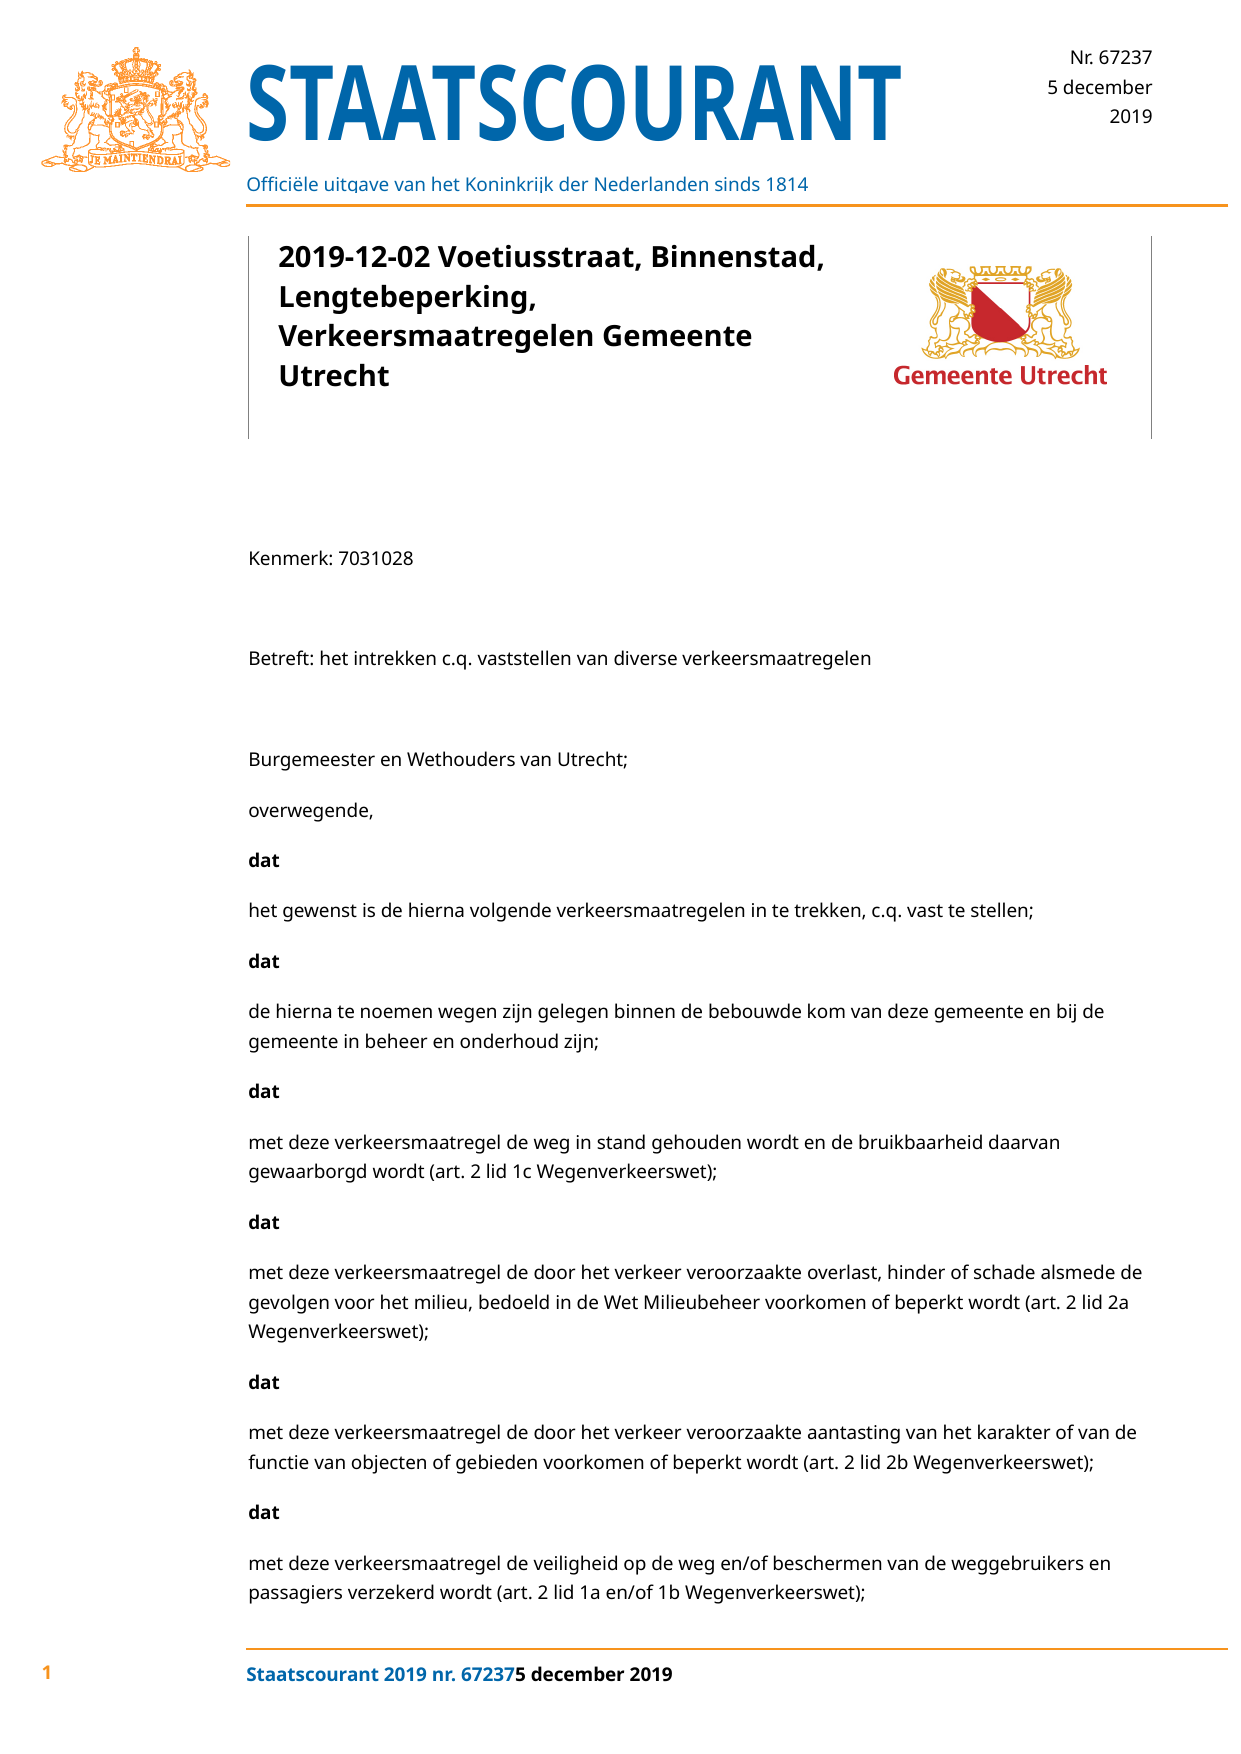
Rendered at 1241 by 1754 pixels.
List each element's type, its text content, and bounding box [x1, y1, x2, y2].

table_header [1119, 236, 1151, 413]
text dat [248, 1369, 1152, 1395]
picture [882, 236, 1119, 414]
table_header [850, 236, 882, 413]
picture [41, 47, 231, 172]
text Kenmerk: 7031028 [248, 545, 1152, 571]
text met deze verkeersmaatregel de door het verkeer veroorzaakte aantasting van het karakter of van de functie van objecten of gebieden voorkomen of beperkt wordt (art. 2 lid 2b Wegenverkeerswet); [248, 1419, 1152, 1475]
text dat [248, 1209, 1152, 1235]
text dat [248, 1078, 1152, 1104]
text het gewenst is de hierna volgende verkeersmaatregelen in te trekken, c.q. vast te stellen; [248, 898, 1152, 923]
text met deze verkeersmaatregel de weg in stand gehouden wordt en de bruikbaarheid daarvan gewaarborgd wordt (art. 2 lid 1c Wegenverkeerswet); [248, 1129, 1152, 1184]
text dat [248, 948, 1152, 974]
text Betreft: het intrekken c.q. vaststellen van diverse verkeersmaatregelen [248, 646, 1152, 671]
table_header [850, 414, 1151, 439]
text met deze verkeersmaatregel de veiligheid op de weg en/of beschermen van de weggebruikers en passagiers verzekerd wordt (art. 2 lid 1a en/of 1b Wegenverkeerswet); [248, 1550, 1152, 1605]
text dat [248, 1499, 1152, 1525]
text Burgemeester en Wethouders van Utrecht; [248, 746, 1152, 772]
text overwegende, [248, 797, 1152, 823]
text de hierna te noemen wegen zijn gelegen binnen de bebouwde kom van deze gemeente en bij de gemeente in beheer en onderhoud zijn; [248, 998, 1152, 1054]
text dat [248, 847, 1152, 873]
table_header 2019-12-02 Voetiusstraat, Binnenstad, Lengtebeperking, Verkeersmaatregelen Gemeente Utrecht [249, 236, 850, 439]
text met deze verkeersmaatregel de door het verkeer veroorzaakte overlast, hinder of schade alsmede de gevolgen voor het milieu, bedoeld in de Wet Milieubeheer voorkomen of beperkt wordt (art. 2 lid 2a Wegenverkeerswet); [248, 1259, 1152, 1344]
